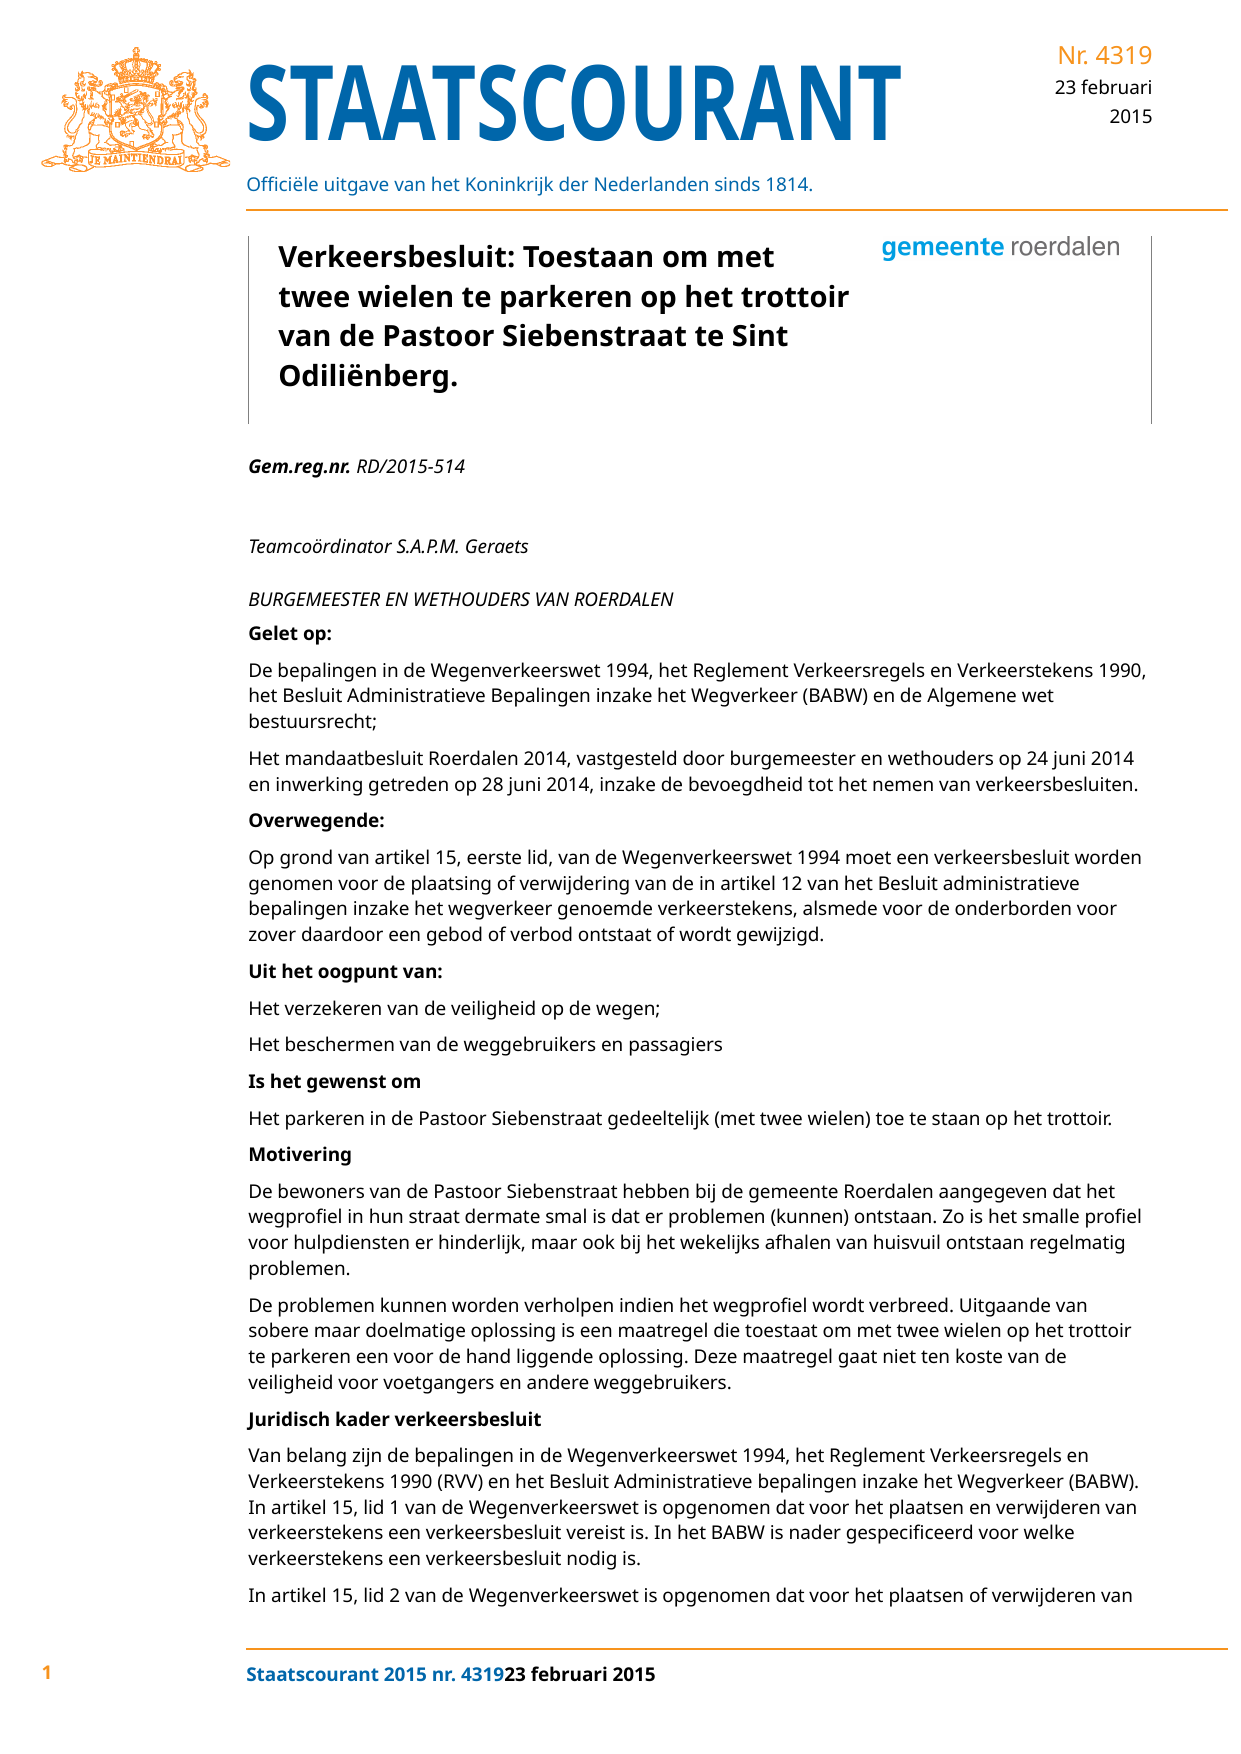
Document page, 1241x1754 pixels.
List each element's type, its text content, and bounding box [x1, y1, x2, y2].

table_header [850, 236, 1151, 424]
text De problemen kunnen worden verholpen indien het wegprofiel wordt verbreed. Uitgaande van sobere maar doelmatige oplossing is een maatregel die toestaat om met twee wielen op het trottoir te parkeren een voor de hand liggende oplossing. Deze maatregel gaat niet ten koste van de veiligheid voor voetgangers en andere weggebruikers. [248, 1292, 1152, 1395]
text Uit het oogpunt van: [248, 958, 1152, 984]
text Het beschermen van de weggebruikers en passagiers [248, 1031, 1152, 1057]
text Gelet op: [248, 620, 1152, 646]
text Het mandaatbesluit Roerdalen 2014, vastgesteld door burgemeester en wethouders op 24 juni 2014 en inwerking getreden op 28 juni 2014, inzake de bevoegdheid tot het nemen van verkeersbesluiten. [248, 745, 1152, 797]
text De bepalingen in de Wegenverkeerswet 1994, het Reglement Verkeersregels en Verkeerstekens 1990, het Besluit Administratieve Bepalingen inzake het Wegverkeer (BABW) en de Algemene wet bestuursrecht; [248, 657, 1152, 734]
text Het verzekeren van de veiligheid op de wegen; [248, 995, 1152, 1020]
text Motivering [248, 1141, 1152, 1167]
text In artikel 15, lid 2 van de Wegenverkeerswet is opgenomen dat voor het plaatsen of verwijderen van [248, 1582, 1152, 1608]
picture [41, 47, 231, 172]
table_header Verkeersbesluit: Toestaan om met twee wielen te parkeren op het trottoir van de Pastoor Siebenstraat te Sint Odiliënberg. [249, 236, 850, 424]
text Van belang zijn de bepalingen in de Wegenverkeerswet 1994, het Reglement Verkeersregels en Verkeerstekens 1990 (RVV) en het Besluit Administratieve bepalingen inzake het Wegverkeer (BABW). In artikel 15, lid 1 van de Wegenverkeerswet is opgenomen dat voor het plaatsen en verwijderen van verkeerstekens een verkeersbesluit vereist is. In het BABW is nader gespecificeerd voor welke verkeerstekens een verkeersbesluit nodig is. [248, 1442, 1152, 1571]
picture [882, 254, 891, 261]
text Het parkeren in de Pastoor Siebenstraat gedeeltelijk (met twee wielen) toe te staan op het trottoir. [248, 1105, 1152, 1130]
text Op grond van artikel 15, eerste lid, van de Wegenverkeerswet 1994 moet een verkeersbesluit worden genomen voor de plaatsing of verwijdering van de in artikel 12 van het Besluit administratieve bepalingen inzake het wegverkeer genoemde verkeerstekens, alsmede voor de onderborden voor zover daardoor een gebod of verbod ontstaat of wordt gewijzigd. [248, 844, 1152, 947]
text Is het gewenst om [248, 1068, 1152, 1094]
text De bewoners van de Pastoor Siebenstraat hebben bij de gemeente Roerdalen aangegeven dat het wegprofiel in hun straat dermate smal is dat er problemen (kunnen) ontstaan. Zo is het smalle profiel voor hulpdiensten er hinderlijk, maar ook bij het wekelijks afhalen van huisvuil ontstaan regelmatig problemen. [248, 1178, 1152, 1281]
text Overwegende: [248, 807, 1152, 833]
text Gem.reg.nr. RD/2015-514 [248, 454, 1152, 479]
text Teamcoördinator S.A.P.M. Geraets [248, 533, 1152, 559]
text Juridisch kader verkeersbesluit [248, 1406, 1152, 1431]
text BURGEMEESTER EN WETHOUDERS VAN ROERDALEN [248, 586, 1152, 612]
picture [882, 236, 1119, 261]
